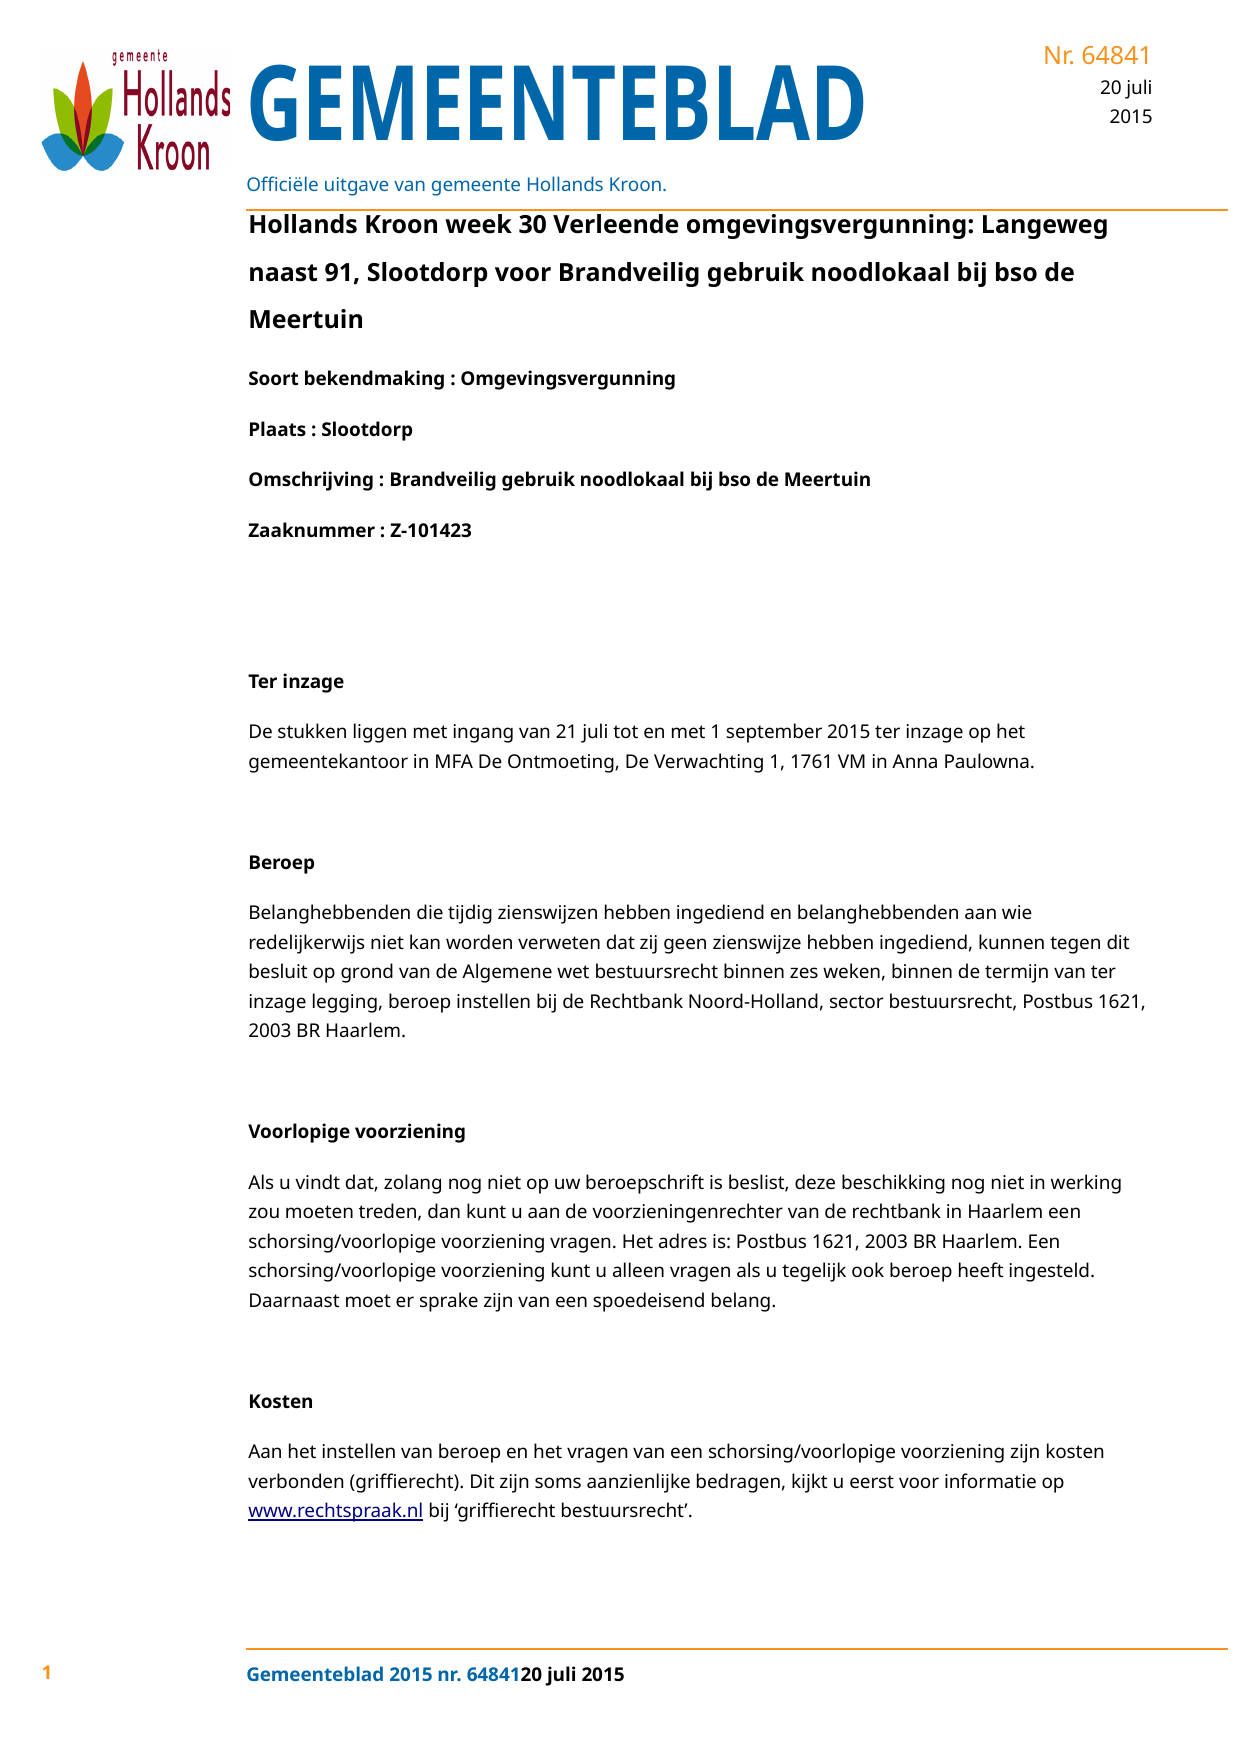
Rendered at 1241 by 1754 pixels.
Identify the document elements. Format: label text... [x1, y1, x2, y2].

text Voorlopige voorziening [248, 1118, 1152, 1144]
text Als u vindt dat, zolang nog niet op uw beroepschrift is beslist, deze beschikking nog niet in werking zou moeten treden, dan kunt u aan de voorzieningenrechter van de rechtbank in Haarlem een schorsing/voorlopige voorziening vragen. Het adres is: Postbus 1621, 2003 BR Haarlem. Een schorsing/voorlopige voorziening kunt u alleen vragen als u tegelijk ook beroep heeft ingesteld. Daarnaast moet er sprake zijn van een spoedeisend belang. [248, 1169, 1152, 1313]
picture [41, 47, 231, 172]
text Plaats : Slootdorp [248, 416, 1152, 442]
text Aan het instellen van beroep en het vragen van een schorsing/voorlopige voorziening zijn kosten verbonden (griffierecht). Dit zijn soms aanzienlijke bedragen, kijkt u eerst voor informatie op www.rechtspraak.nl bij ‘griffierecht bestuursrecht’. [248, 1438, 1152, 1523]
text Kosten [248, 1388, 1152, 1414]
text Belanghebbenden die tijdig zienswijzen hebben ingediend en belanghebbenden aan wie redelijkerwijs niet kan worden verweten dat zij geen zienswijze hebben ingediend, kunnen tegen dit besluit op grond van de Algemene wet bestuursrecht binnen zes weken, binnen de termijn van ter inzage legging, beroep instellen bij de Rechtbank Noord-Holland, sector bestuursrecht, Postbus 1621, 2003 BR Haarlem. [248, 899, 1152, 1043]
text Omschrijving : Brandveilig gebruik noodlokaal bij bso de Meertuin [248, 466, 1152, 492]
text Soort bekendmaking : Omgevingsvergunning [248, 366, 1152, 391]
text Beroep [248, 849, 1152, 874]
text Zaaknummer : Z-101423 [248, 517, 1152, 542]
text Ter inzage [248, 668, 1152, 694]
text Hollands Kroon week 30 Verleende omgevingsvergunning: Langeweg naast 91, Slootdorp voor Brandveilig gebruik noodlokaal bij bso de Meertuin [248, 211, 1152, 336]
text De stukken liggen met ingang van 21 juli tot en met 1 september 2015 ter inzage op het gemeentekantoor in MFA De Ontmoeting, De Verwachting 1, 1761 VM in Anna Paulowna. [248, 718, 1152, 774]
